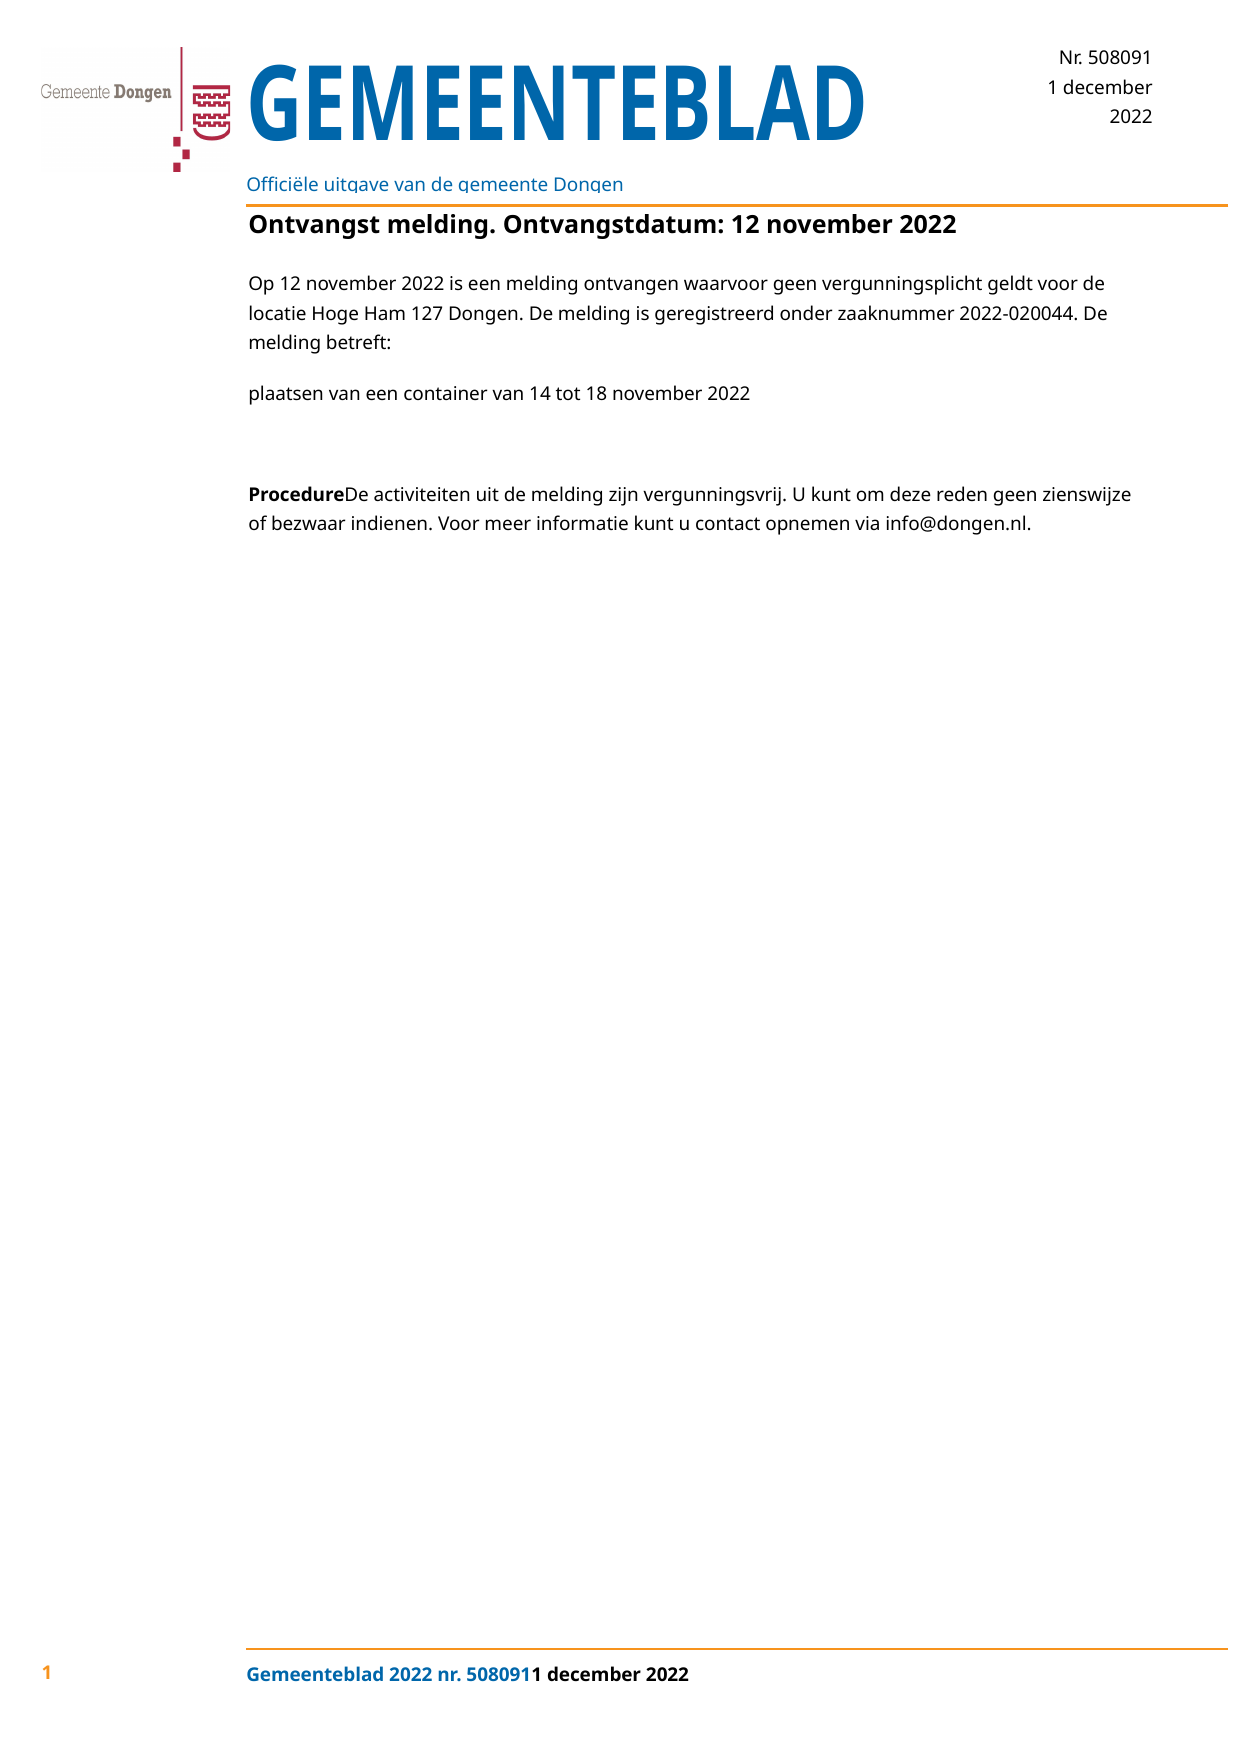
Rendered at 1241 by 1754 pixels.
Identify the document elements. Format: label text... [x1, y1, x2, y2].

text plaatsen van een container van 14 tot 18 november 2022 [248, 380, 1152, 406]
text Op 12 november 2022 is een melding ontvangen waarvoor geen vergunningsplicht geldt voor de locatie Hoge Ham 127 Dongen. De melding is geregistreerd onder zaaknummer 2022-020044. De melding betreft: [248, 270, 1152, 355]
picture [41, 47, 231, 172]
text Ontvangst melding. Ontvangstdatum: 12 november 2022 [248, 207, 1152, 241]
text ProcedureDe activiteiten uit de melding zijn vergunningsvrij. U kunt om deze reden geen zienswijze of bezwaar indienen. Voor meer informatie kunt u contact opnemen via info@dongen.nl. [248, 481, 1152, 536]
